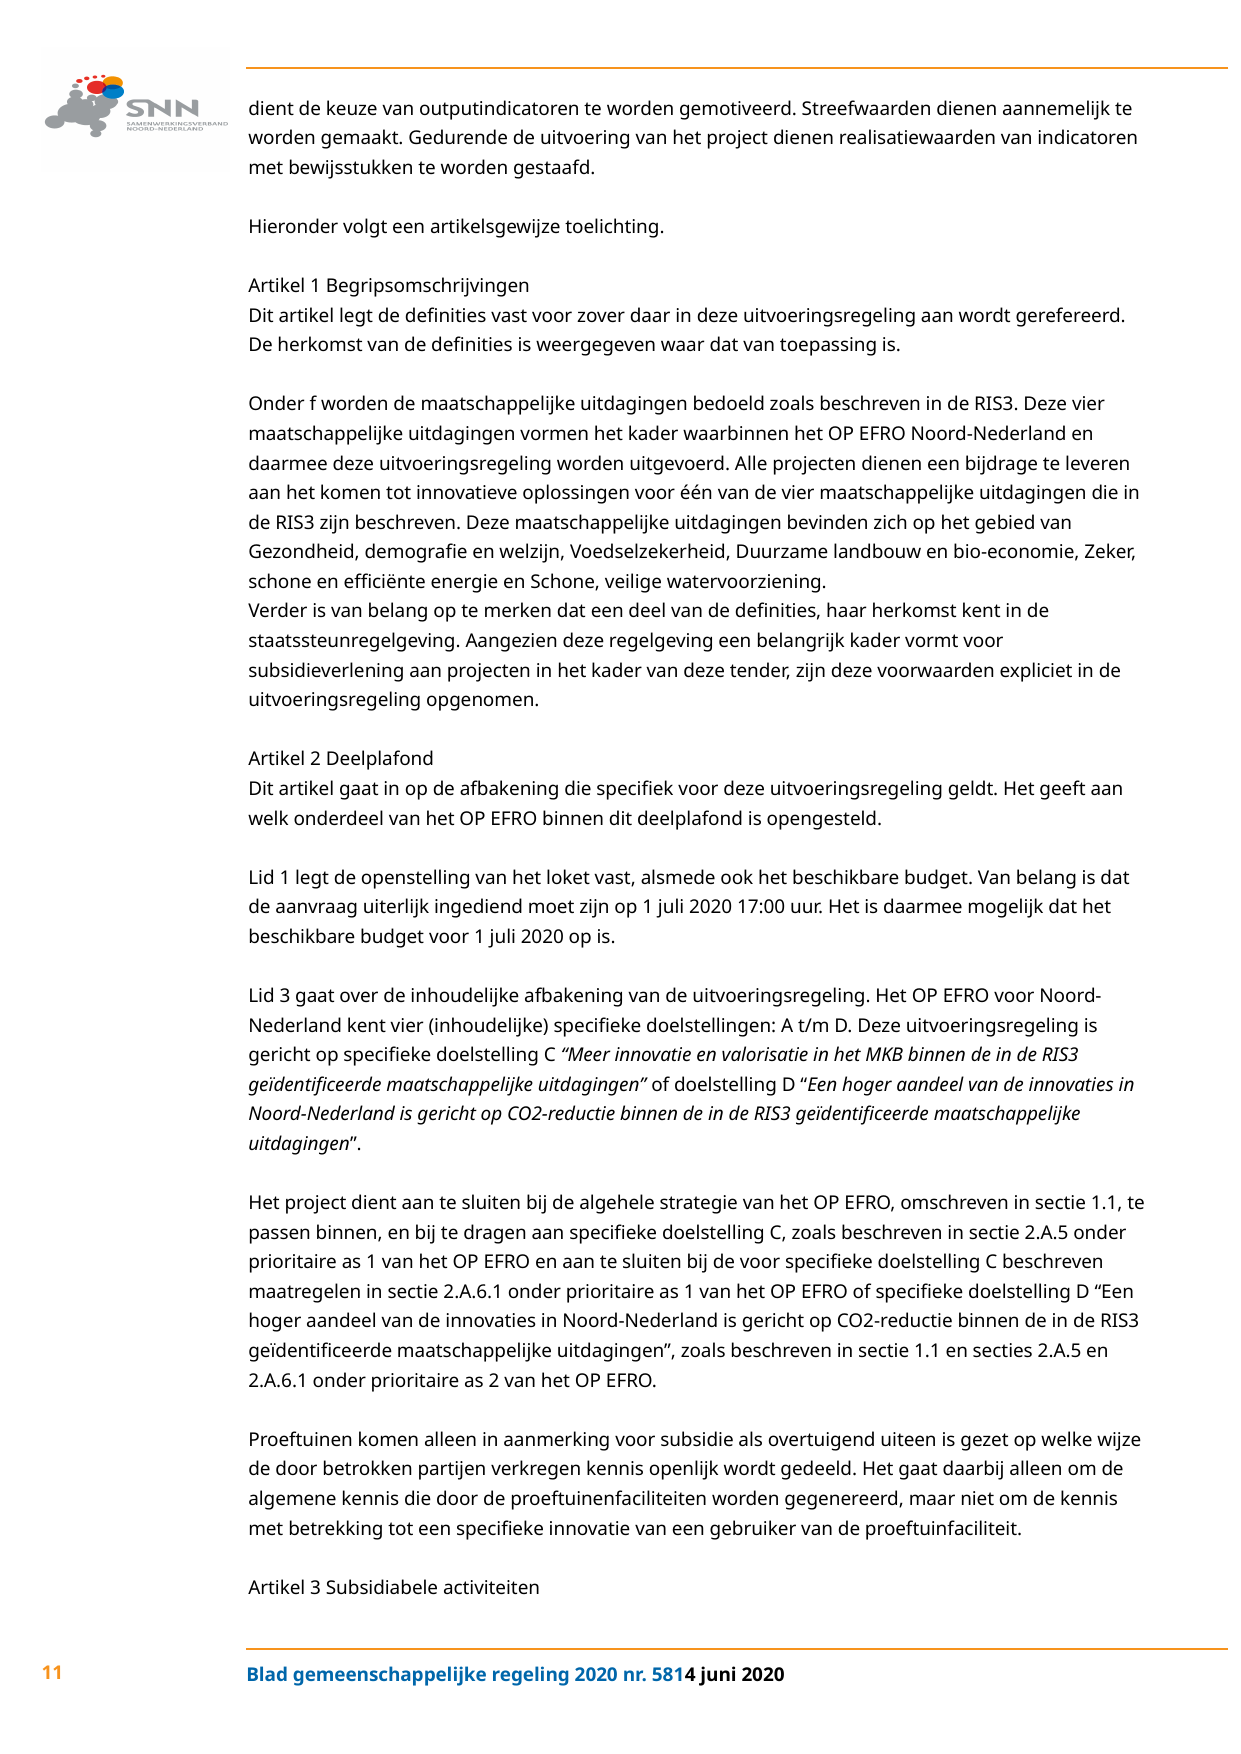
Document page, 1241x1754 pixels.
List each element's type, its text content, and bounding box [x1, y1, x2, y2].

text Lid 3 gaat over de inhoudelijke afbakening van de uitvoeringsregeling. Het OP EFRO voor Noord-Nederland kent vier (inhoudelijke) specifieke doelstellingen: A t/m D. Deze uitvoeringsregeling is gericht op specifieke doelstelling C “Meer innovatie en valorisatie in het MKB binnen de in de RIS3 geïdentificeerde maatschappelijke uitdagingen” of doelstelling D “Een hoger aandeel van de innovaties in Noord-Nederland is gericht op CO2-reductie binnen de in de RIS3 geïdentificeerde maatschappelijke uitdagingen”. [248, 982, 1152, 1156]
text Het project dient aan te sluiten bij de algehele strategie van het OP EFRO, omschreven in sectie 1.1, te passen binnen, en bij te dragen aan specifieke doelstelling C, zoals beschreven in sectie 2.A.5 onder prioritaire as 1 van het OP EFRO en aan te sluiten bij de voor specifieke doelstelling C beschreven maatregelen in sectie 2.A.6.1 onder prioritaire as 1 van het OP EFRO of specifieke doelstelling D “Een hoger aandeel van de innovaties in Noord-Nederland is gericht op CO2-reductie binnen de in de RIS3 geïdentificeerde maatschappelijke uitdagingen”, zoals beschreven in sectie 1.1 en secties 2.A.5 en 2.A.6.1 onder prioritaire as 2 van het OP EFRO. [248, 1189, 1152, 1393]
text Artikel 2 Deelplafond [248, 746, 1152, 771]
text Proeftuinen komen alleen in aanmerking voor subsidie als overtuigend uiteen is gezet op welke wijze de door betrokken partijen verkregen kennis openlijk wordt gedeeld. Het gaat daarbij alleen om de algemene kennis die door de proeftuinenfaciliteiten worden gegenereerd, maar niet om de kennis met betrekking tot een specifieke innovatie van een gebruiker van de proeftuinfaciliteit. [248, 1426, 1152, 1541]
text dient de keuze van outputindicatoren te worden gemotiveerd. Streefwaarden dienen aannemelijk te worden gemaakt. Gedurende de uitvoering van het project dienen realisatiewaarden van indicatoren met bewijsstukken te worden gestaafd. [248, 95, 1152, 180]
text Verder is van belang op te merken dat een deel van de definities, haar herkomst kent in de staatssteunregelgeving. Aangezien deze regelgeving een belangrijk kader vormt voor subsidieverlening aan projecten in het kader van deze tender, zijn deze voorwaarden expliciet in de uitvoeringsregeling opgenomen. [248, 598, 1152, 712]
text Artikel 3 Subsidiabele activiteiten [248, 1574, 1152, 1600]
picture [41, 47, 231, 172]
text Dit artikel gaat in op de afbakening die specifiek voor deze uitvoeringsregeling geldt. Het geeft aan welk onderdeel van het OP EFRO binnen dit deelplafond is opengesteld. [248, 775, 1152, 831]
text Hieronder volgt een artikelsgewijze toelichting. [248, 213, 1152, 239]
text Dit artikel legt de definities vast voor zover daar in deze uitvoeringsregeling aan wordt gerefereerd. De herkomst van de definities is weergegeven waar dat van toepassing is. [248, 302, 1152, 357]
text Lid 1 legt de openstelling van het loket vast, alsmede ook het beschikbare budget. Van belang is dat de aanvraag uiterlijk ingediend moet zijn op 1 juli 2020 17:00 uur. Het is daarmee mogelijk dat het beschikbare budget voor 1 juli 2020 op is. [248, 864, 1152, 949]
text Onder f worden de maatschappelijke uitdagingen bedoeld zoals beschreven in de RIS3. Deze vier maatschappelijke uitdagingen vormen het kader waarbinnen het OP EFRO Noord-Nederland en daarmee deze uitvoeringsregeling worden uitgevoerd. Alle projecten dienen een bijdrage te leveren aan het komen tot innovatieve oplossingen voor één van de vier maatschappelijke uitdagingen die in de RIS3 zijn beschreven. Deze maatschappelijke uitdagingen bevinden zich op het gebied van Gezondheid, demografie en welzijn, Voedselzekerheid, Duurzame landbouw en bio-economie, Zeker, schone en efficiënte energie en Schone, veilige watervoorziening. [248, 391, 1152, 594]
text Artikel 1 Begripsomschrijvingen [248, 272, 1152, 298]
